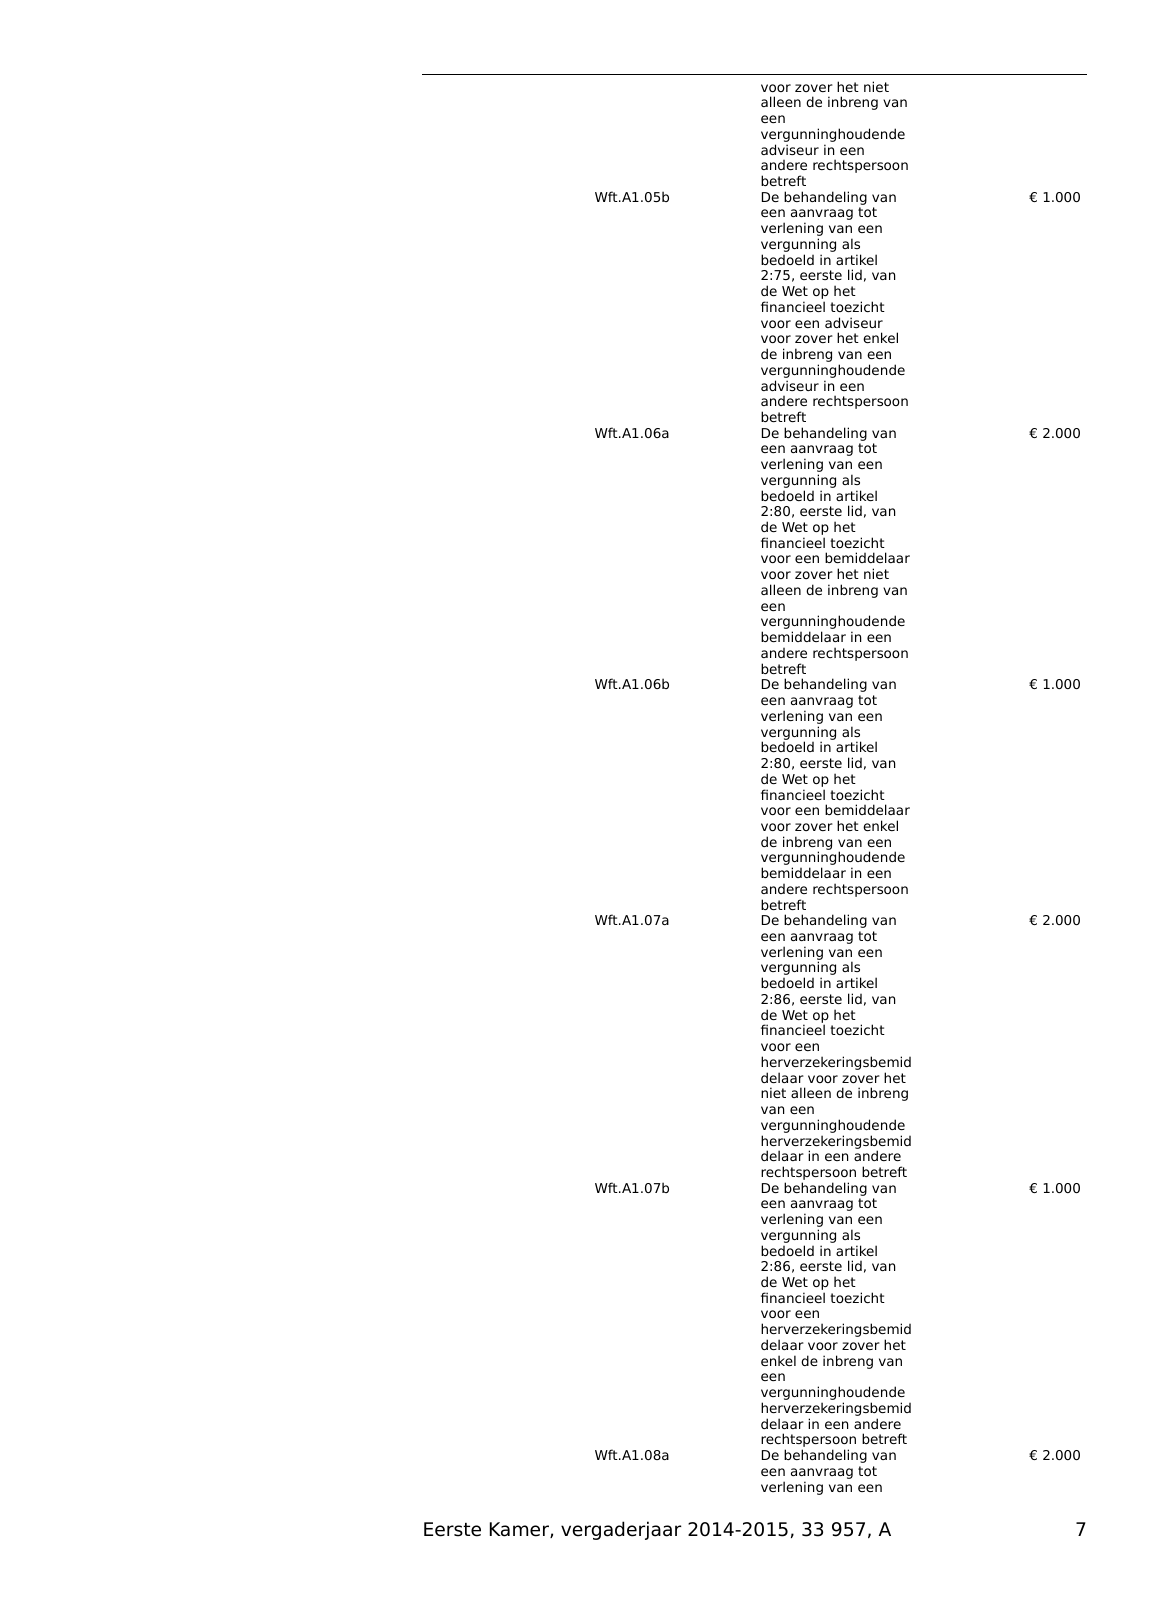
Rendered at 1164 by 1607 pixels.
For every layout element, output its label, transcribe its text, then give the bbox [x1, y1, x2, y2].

table_cell De behandeling van een aanvraag tot verlening van een vergunning als bedoeld in artikel 2:86, eerste lid, van de Wet op het financieel toezicht voor een herverzekeringsbemiddelaar voor zover het enkel de inbreng van een vergunninghoudende herverzekeringsbemiddelaar in een andere rechtspersoon betreft [755, 1181, 921, 1448]
table_cell Wft.A1.07a [588, 913, 754, 1181]
table_cell € 1.000 [921, 1181, 1087, 1448]
table_cell [422, 1448, 588, 1495]
table_cell [422, 426, 588, 677]
table_cell De behandeling van een aanvraag tot verlening van een vergunning als bedoeld in artikel 2:80, eerste lid, van de Wet op het financieel toezicht voor een bemiddelaar voor zover het enkel de inbreng van een vergunninghoudende bemiddelaar in een andere rechtspersoon betreft [755, 677, 921, 913]
table_cell Wft.A1.06a [588, 426, 754, 677]
table_cell De behandeling van een aanvraag tot verlening van een vergunning als bedoeld in artikel 2:75, eerste lid, van de Wet op het financieel toezicht voor een adviseur voor zover het enkel de inbreng van een vergunninghoudende adviseur in een andere rechtspersoon betreft [755, 190, 921, 426]
table_cell Wft.A1.08a [588, 1448, 754, 1495]
table_cell € 2.000 [921, 426, 1087, 677]
table_header voor zover het niet alleen de inbreng van een vergunninghoudende adviseur in een andere rechtspersoon betreft [755, 75, 921, 189]
table_cell € 2.000 [921, 1448, 1087, 1495]
table_cell [422, 913, 588, 1181]
table_cell [422, 190, 588, 426]
table_cell Wft.A1.05b [588, 190, 754, 426]
table_cell Wft.A1.07b [588, 1181, 754, 1448]
table_cell De behandeling van een aanvraag tot verlening van een [755, 1448, 921, 1495]
table_cell De behandeling van een aanvraag tot verlening van een vergunning als bedoeld in artikel 2:86, eerste lid, van de Wet op het financieel toezicht voor een herverzekeringsbemiddelaar voor zover het niet alleen de inbreng van een vergunninghoudende herverzekeringsbemiddelaar in een andere rechtspersoon betreft [755, 913, 921, 1181]
table_header [422, 75, 588, 189]
table_header [921, 75, 1087, 189]
table_cell De behandeling van een aanvraag tot verlening van een vergunning als bedoeld in artikel 2:80, eerste lid, van de Wet op het financieel toezicht voor een bemiddelaar voor zover het niet alleen de inbreng van een vergunninghoudende bemiddelaar in een andere rechtspersoon betreft [755, 426, 921, 677]
table_cell [422, 1181, 588, 1448]
table_header [588, 75, 754, 189]
table_cell € 2.000 [921, 913, 1087, 1181]
table_cell [422, 677, 588, 913]
table_cell Wft.A1.06b [588, 677, 754, 913]
table_cell € 1.000 [921, 677, 1087, 913]
table_cell € 1.000 [921, 190, 1087, 426]
